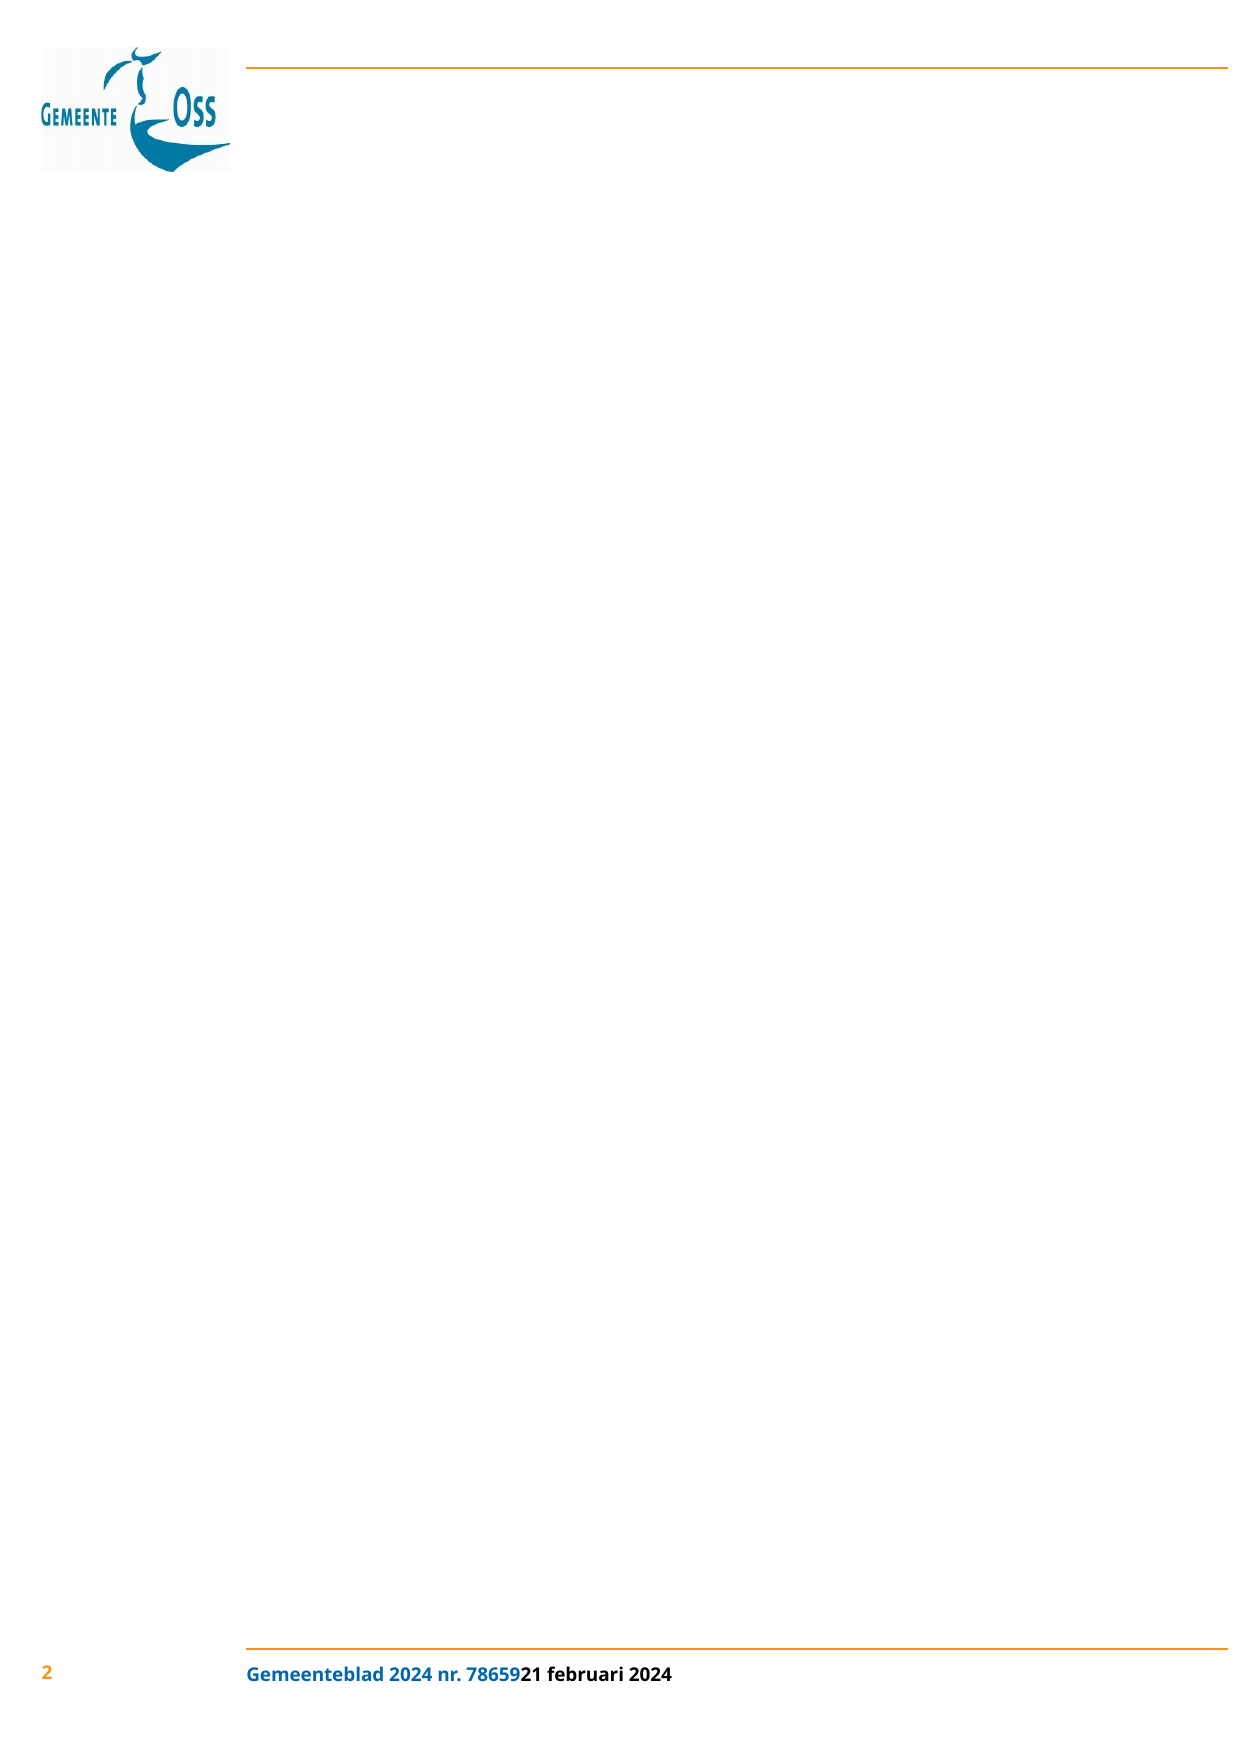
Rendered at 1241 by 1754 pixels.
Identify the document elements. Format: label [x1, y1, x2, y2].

picture [41, 47, 231, 172]
